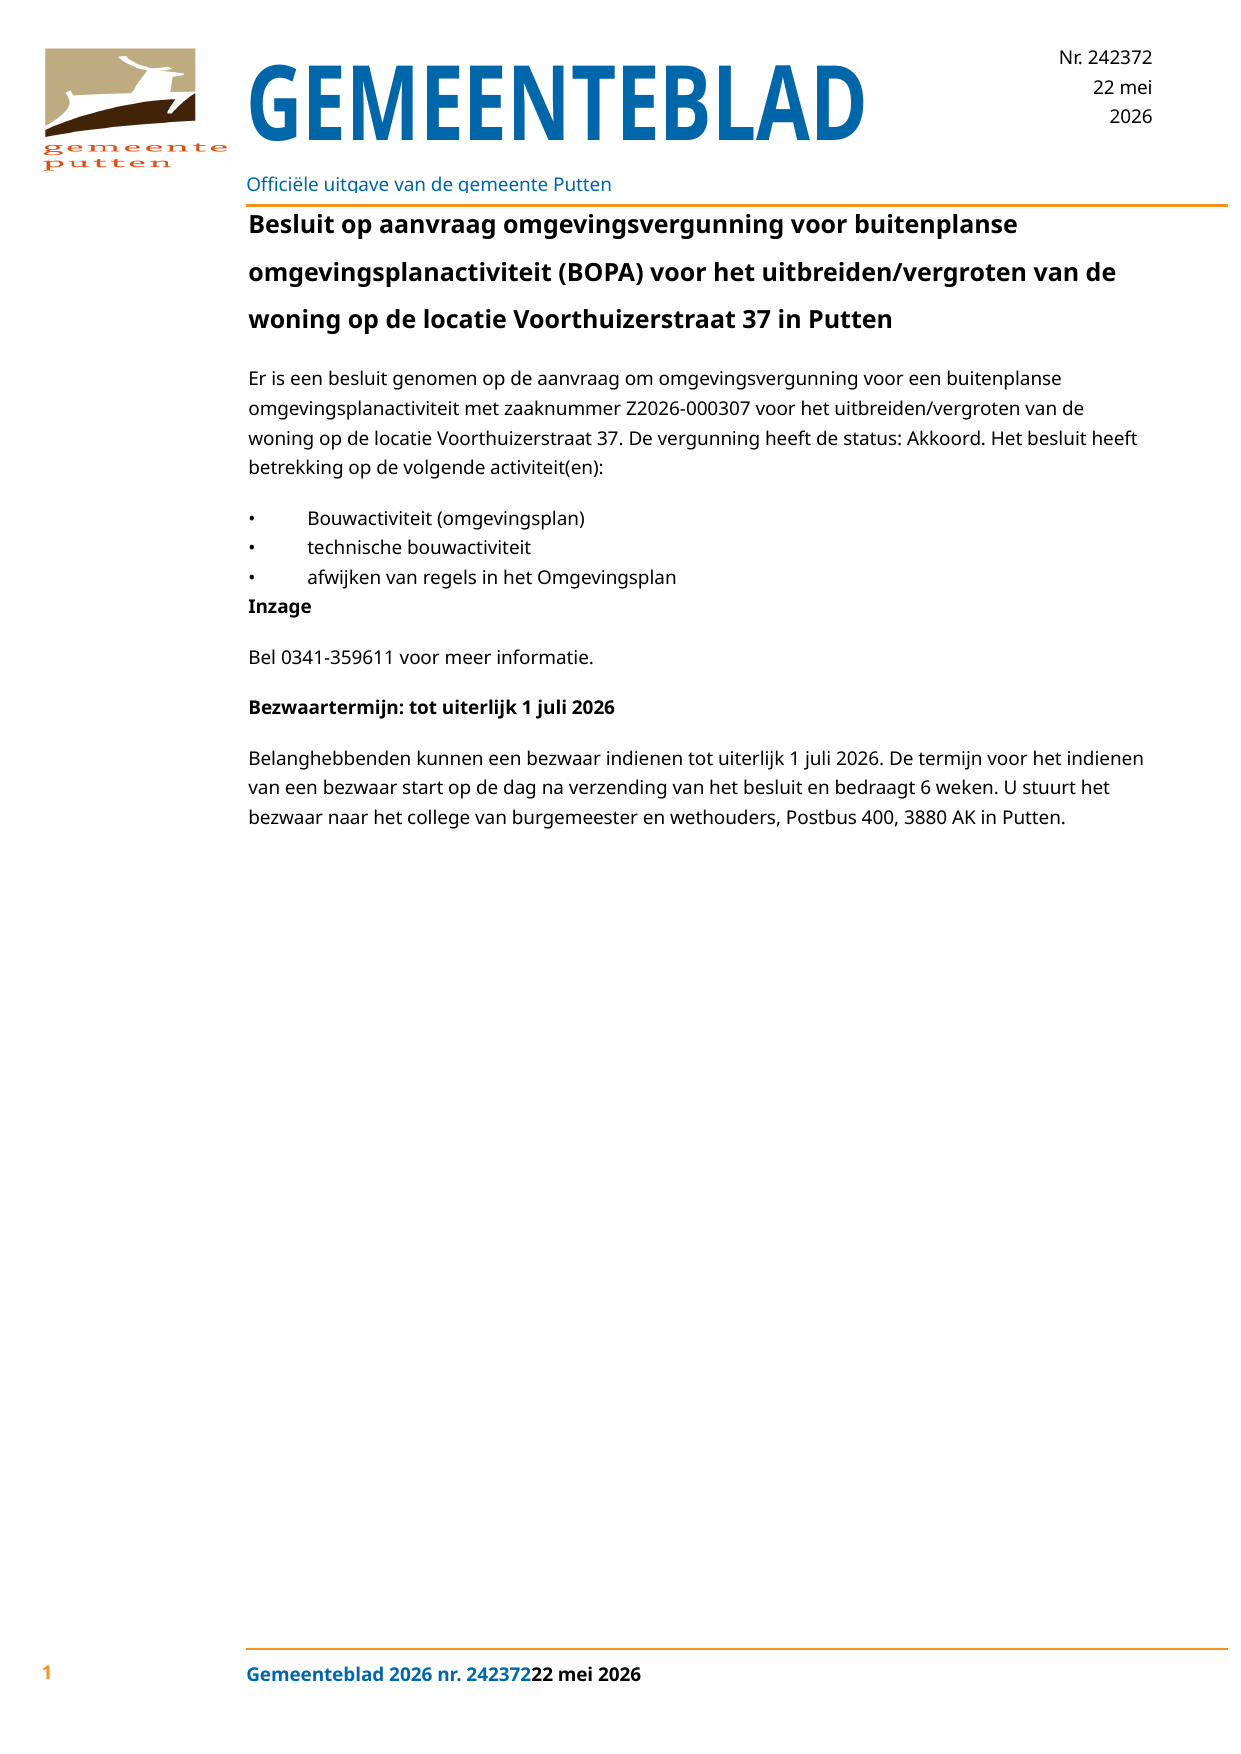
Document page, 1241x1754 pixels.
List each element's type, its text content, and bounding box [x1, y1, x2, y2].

text Belanghebbenden kunnen een bezwaar indienen tot uiterlijk 1 juli 2026. De termijn voor het indienen van een bezwaar start op de dag na verzending van het besluit en bedraagt 6 weken. U stuurt het bezwaar naar het college van burgemeester en wethouders, Postbus 400, 3880 AK in Putten. [248, 745, 1152, 829]
text Bel 0341-359611 voor meer informatie. [248, 644, 1152, 669]
text Er is een besluit genomen op de aanvraag om omgevingsvergunning voor een buitenplanse omgevingsplanactiviteit met zaaknummer Z2026-000307 voor het uitbreiden/vergroten van de woning op de locatie Voorthuizerstraat 37. De vergunning heeft de status: Akkoord. Het besluit heeft betrekking op de volgende activiteit(en): [248, 366, 1152, 480]
picture [41, 47, 231, 172]
text Bezwaartermijn: tot uiterlijk 1 juli 2026 [248, 694, 1152, 720]
list Bouwactiviteit (omgevingsplan) [248, 505, 1152, 530]
text Besluit op aanvraag omgevingsvergunning voor buitenplanse omgevingsplanactiviteit (BOPA) voor het uitbreiden/vergroten van de woning op de locatie Voorthuizerstraat 37 in Putten [248, 207, 1152, 336]
text Inzage [248, 593, 1152, 619]
list technische bouwactiviteit [248, 534, 1152, 560]
list afwijken van regels in het Omgevingsplan [248, 564, 1152, 589]
